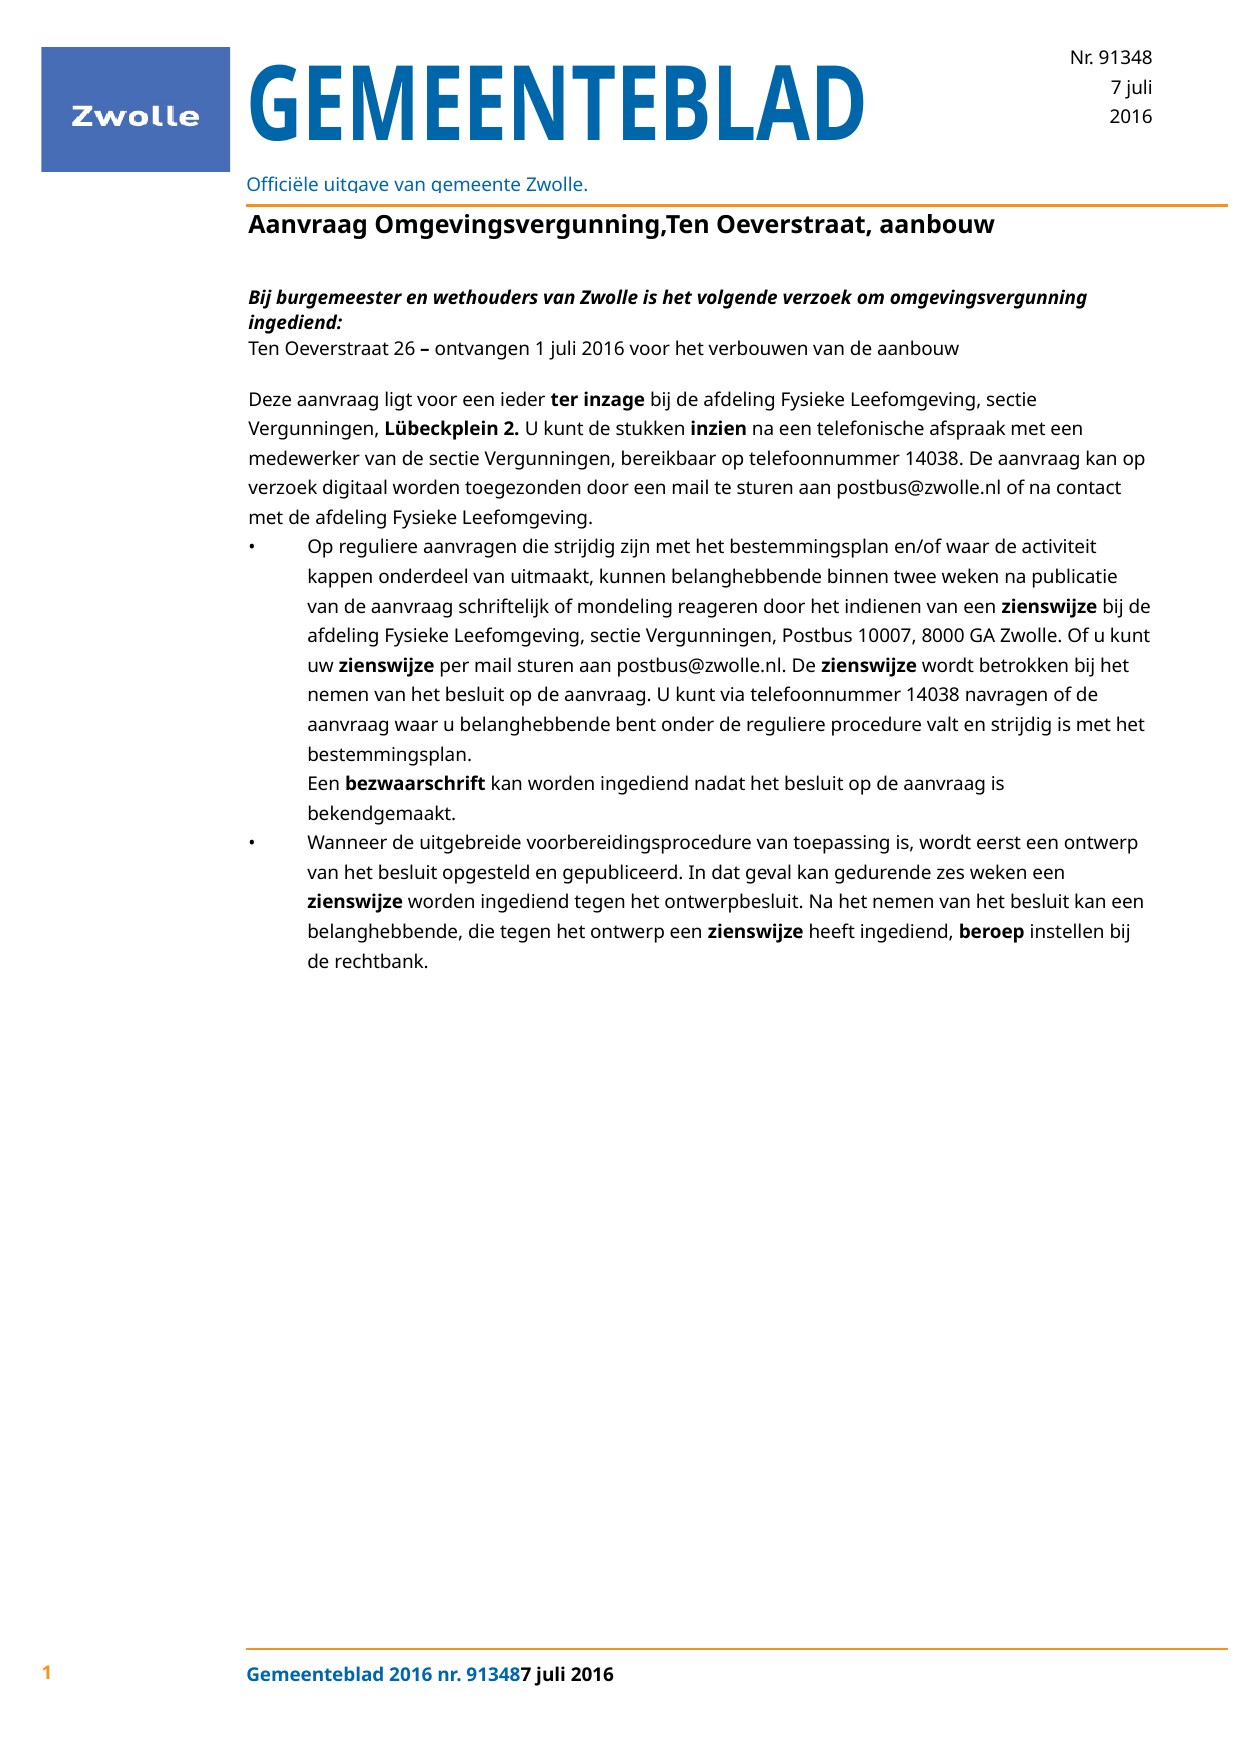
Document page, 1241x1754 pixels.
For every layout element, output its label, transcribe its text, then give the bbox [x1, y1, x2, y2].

picture [41, 47, 231, 172]
text Ten Oeverstraat 26 – ontvangen 1 juli 2016 voor het verbouwen van de aanbouw [248, 335, 1152, 361]
list Wanneer de uitgebreide voorbereidingsprocedure van toepassing is, wordt eerst een ontwerp van het besluit opgesteld en gepubliceerd. In dat geval kan gedurende zes weken een zienswijze worden ingediend tegen het ontwerpbesluit. Na het nemen van het besluit kan een belanghebbende, die tegen het ontwerp een zienswijze heeft ingediend, beroep instellen bij de rechtbank. [248, 829, 1152, 973]
list Een bezwaarschrift kan worden ingediend nadat het besluit op de aanvraag is bekendgemaakt. [248, 770, 1152, 826]
text Bij burgemeester en wethouders van Zwolle is het volgende verzoek om omgevingsvergunning ingediend: [248, 284, 1152, 335]
list Op reguliere aanvragen die strijdig zijn met het bestemmingsplan en/of waar de activiteit kappen onderdeel van uitmaakt, kunnen belanghebbende binnen twee weken na publicatie van de aanvraag schriftelijk of mondeling reageren door het indienen van een zienswijze bij de afdeling Fysieke Leefomgeving, sectie Vergunningen, Postbus 10007, 8000 GA Zwolle. Of u kunt uw zienswijze per mail sturen aan postbus@zwolle.nl. De zienswijze wordt betrokken bij het nemen van het besluit op de aanvraag. U kunt via telefoonnummer 14038 navragen of de aanvraag waar u belanghebbende bent onder de reguliere procedure valt en strijdig is met het bestemmingsplan. [248, 534, 1152, 766]
text Deze aanvraag ligt voor een ieder ter inzage bij de afdeling Fysieke Leefomgeving, sectie Vergunningen, Lübeckplein 2. U kunt de stukken inzien na een telefonische afspraak met een medewerker van de sectie Vergunningen, bereikbaar op telefoonnummer 14038. De aanvraag kan op verzoek digitaal worden toegezonden door een mail te sturen aan postbus@zwolle.nl of na contact met de afdeling Fysieke Leefomgeving. [248, 386, 1152, 530]
text Aanvraag Omgevingsvergunning,Ten Oeverstraat, aanbouw [248, 207, 1152, 241]
